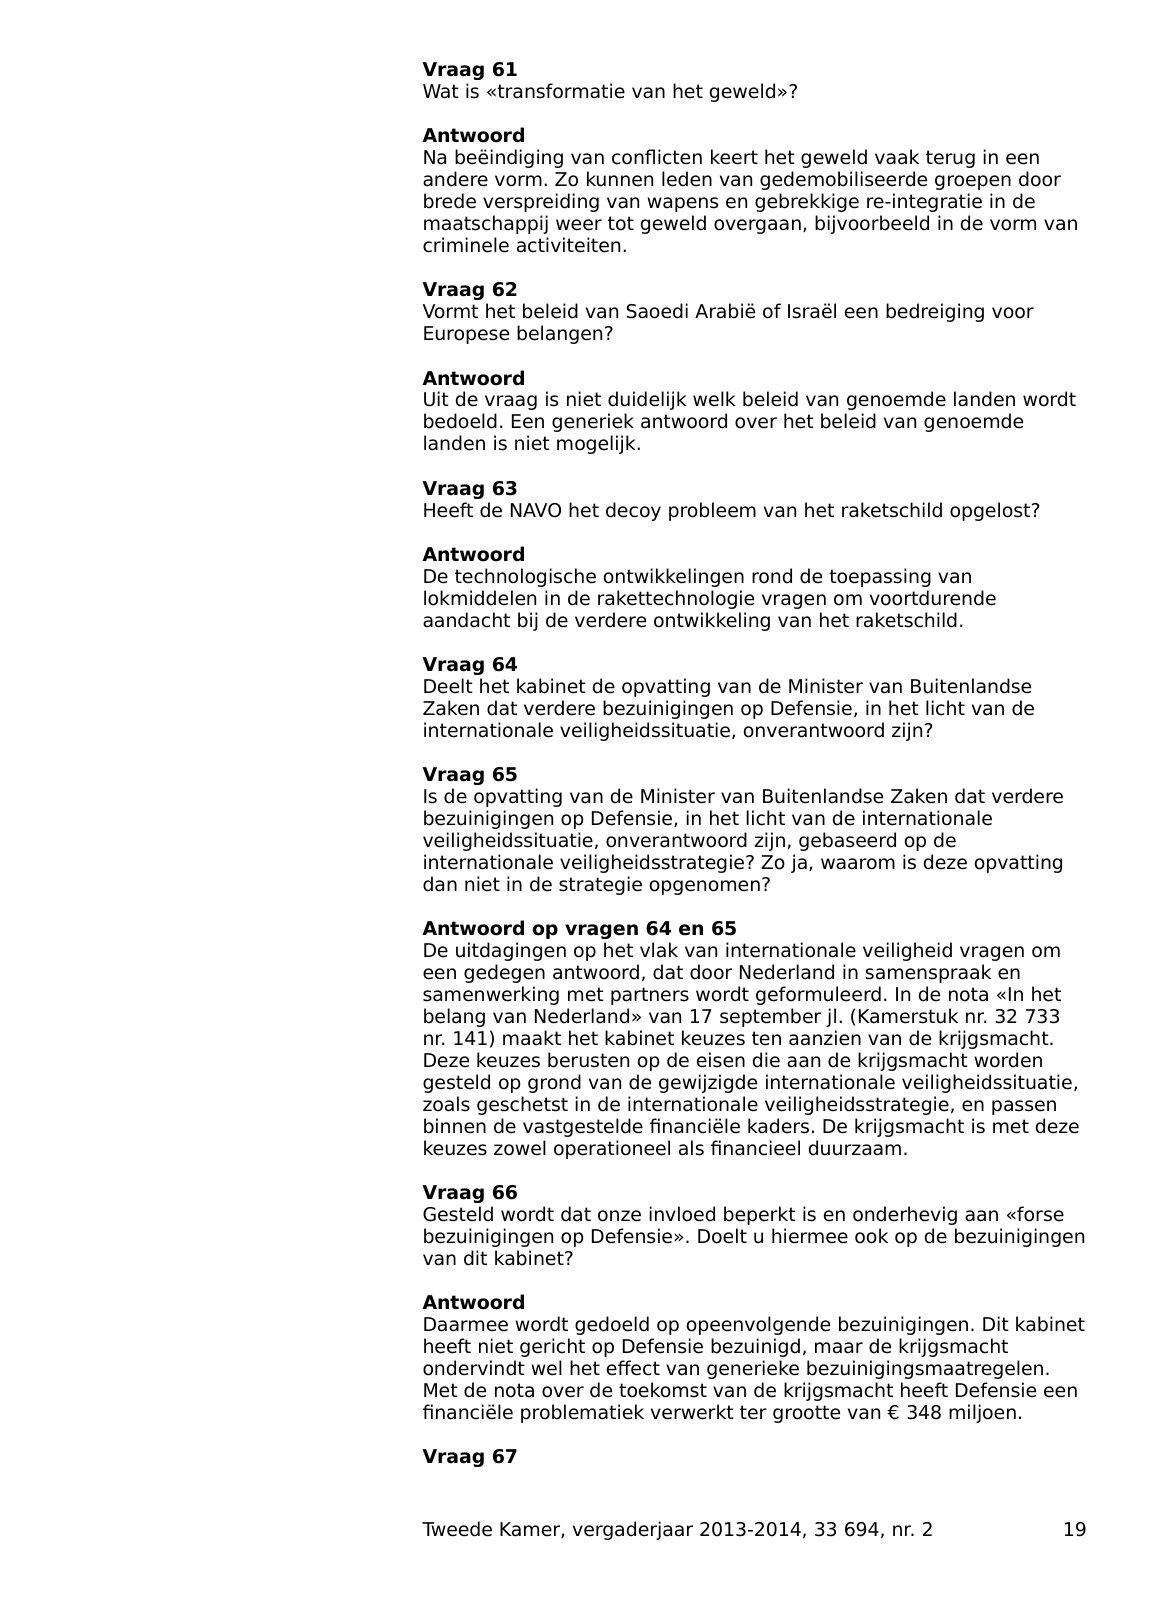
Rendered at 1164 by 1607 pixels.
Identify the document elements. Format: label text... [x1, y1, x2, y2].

text Antwoord [422, 1292, 1087, 1314]
text Vraag 66 [422, 1182, 1087, 1204]
text Wat is «transformatie van het geweld»? [422, 81, 1087, 103]
text Vraag 63 [422, 477, 1087, 499]
text Vraag 64 [422, 654, 1087, 676]
text Vraag 65 [422, 764, 1087, 786]
text Antwoord [422, 544, 1087, 566]
text Gesteld wordt dat onze invloed beperkt is en onderhevig aan «forse bezuinigingen op Defensie». Doelt u hiermee ook op de bezuinigingen van dit kabinet? [422, 1204, 1087, 1270]
text Vraag 62 [422, 279, 1087, 301]
text De uitdagingen op het vlak van internationale veiligheid vragen om een gedegen antwoord, dat door Nederland in samenspraak en samenwerking met partners wordt geformuleerd. In de nota «In het belang van Nederland» van 17 september jl. (Kamerstuk nr. 32 733 nr. 141) maakt het kabinet keuzes ten aanzien van de krijgsmacht. Deze keuzes berusten op de eisen die aan de krijgsmacht worden gesteld op grond van de gewijzigde internationale veiligheidssituatie, zoals geschetst in de internationale veiligheidsstrategie, en passen binnen de vastgestelde financiële kaders. De krijgsmacht is met deze keuzes zowel operationeel als financieel duurzaam. [422, 940, 1087, 1160]
text Antwoord op vragen 64 en 65 [422, 918, 1087, 940]
text Vraag 67 [422, 1446, 1087, 1468]
text Is de opvatting van de Minister van Buitenlandse Zaken dat verdere bezuinigingen op Defensie, in het licht van de internationale veiligheidssituatie, onverantwoord zijn, gebaseerd op de internationale veiligheidsstrategie? Zo ja, waarom is deze opvatting dan niet in de strategie opgenomen? [422, 786, 1087, 896]
text Uit de vraag is niet duidelijk welk beleid van genoemde landen wordt bedoeld. Een generiek antwoord over het beleid van genoemde landen is niet mogelijk. [422, 389, 1087, 455]
text Vormt het beleid van Saoedi Arabië of Israël een bedreiging voor Europese belangen? [422, 301, 1087, 345]
text Antwoord [422, 125, 1087, 147]
text Na beëindiging van conflicten keert het geweld vaak terug in een andere vorm. Zo kunnen leden van gedemobiliseerde groepen door brede verspreiding van wapens en gebrekkige re-integratie in de maatschappij weer tot geweld overgaan, bijvoorbeeld in de vorm van criminele activiteiten. [422, 147, 1087, 257]
text Vraag 61 [422, 59, 1087, 81]
text De technologische ontwikkelingen rond de toepassing van lokmiddelen in de rakettechnologie vragen om voortdurende aandacht bij de verdere ontwikkeling van het raketschild. [422, 566, 1087, 632]
text Heeft de NAVO het decoy probleem van het raketschild opgelost? [422, 499, 1087, 521]
text Deelt het kabinet de opvatting van de Minister van Buitenlandse Zaken dat verdere bezuinigingen op Defensie, in het licht van de internationale veiligheidssituatie, onverantwoord zijn? [422, 676, 1087, 742]
text Antwoord [422, 367, 1087, 389]
text Daarmee wordt gedoeld op opeenvolgende bezuinigingen. Dit kabinet heeft niet gericht op Defensie bezuinigd, maar de krijgsmacht ondervindt wel het effect van generieke bezuinigingsmaatregelen. Met de nota over de toekomst van de krijgsmacht heeft Defensie een financiële problematiek verwerkt ter grootte van € 348 miljoen. [422, 1314, 1087, 1424]
